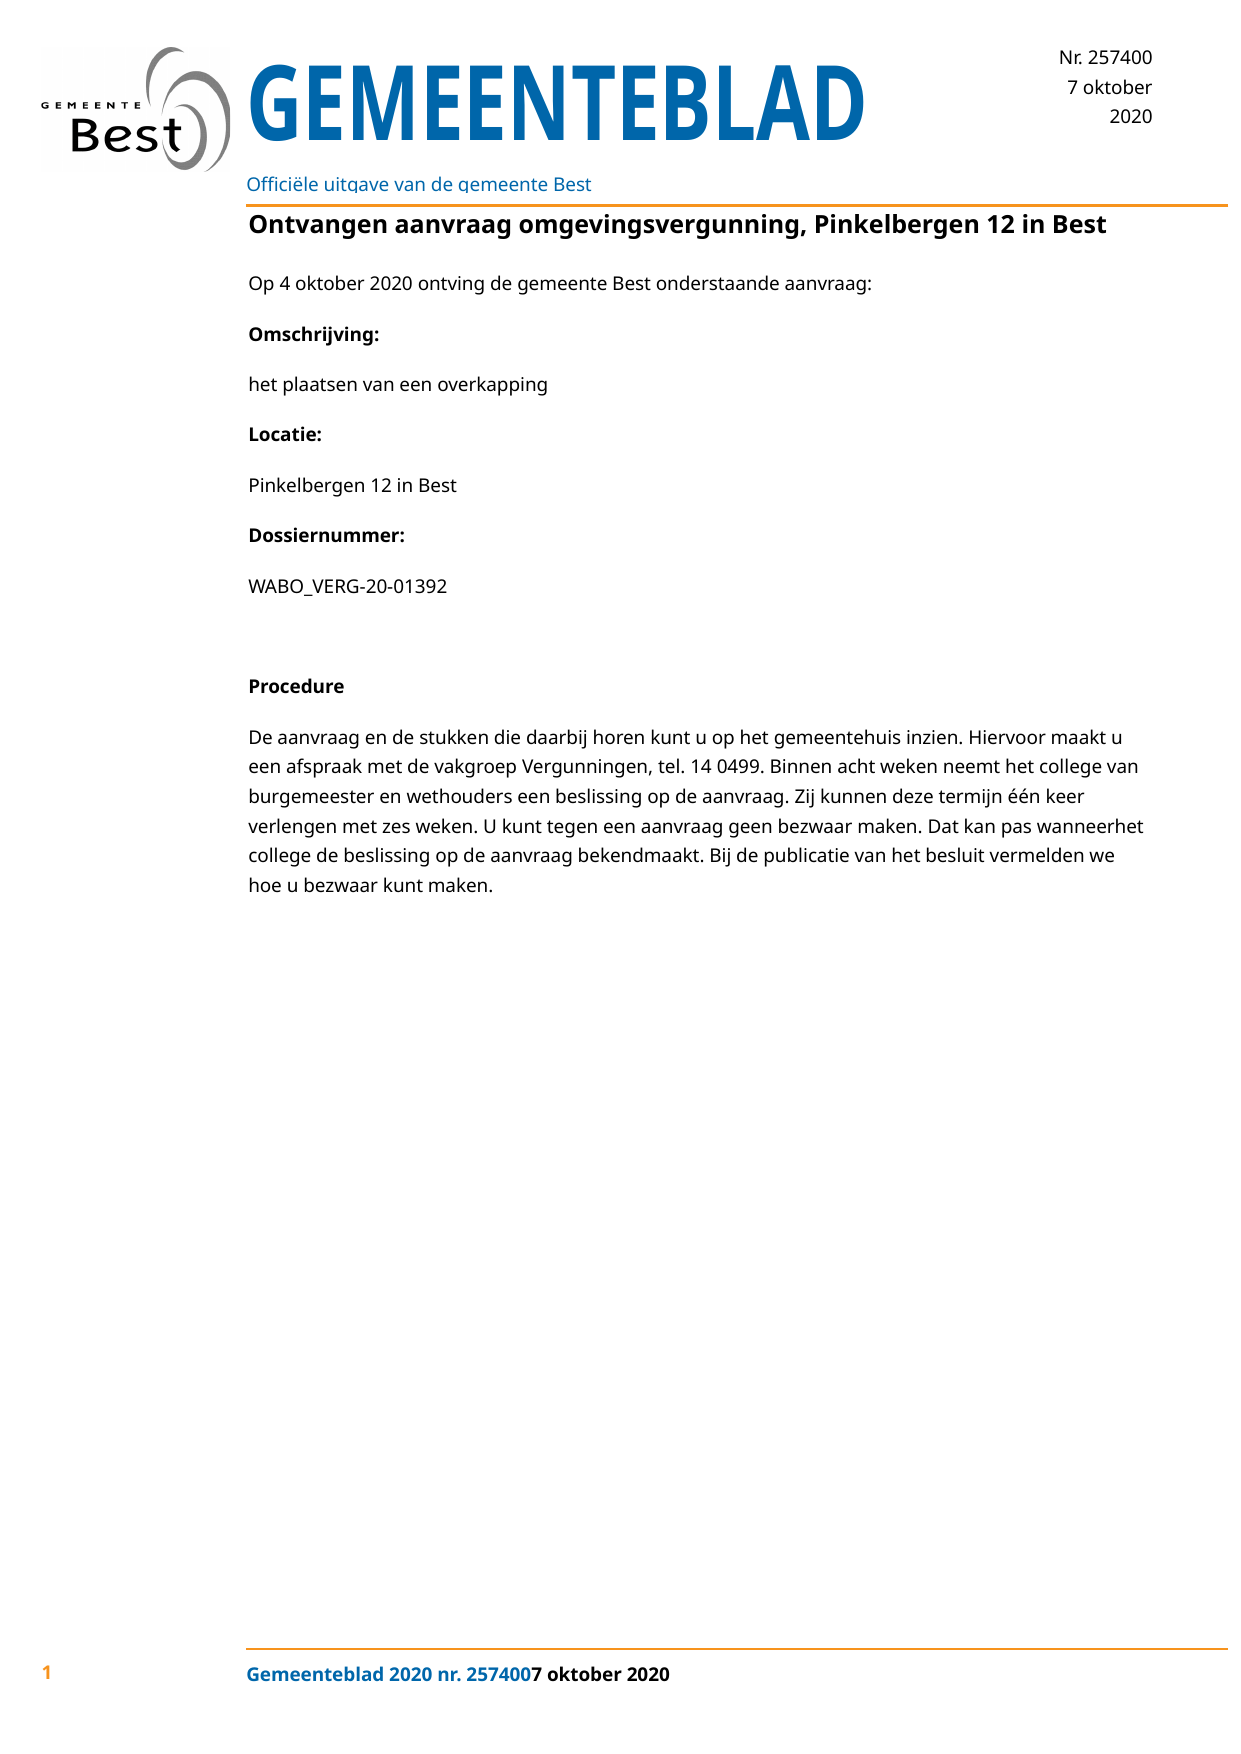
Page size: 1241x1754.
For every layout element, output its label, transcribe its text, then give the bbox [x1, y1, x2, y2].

text Dossiernummer: [248, 522, 1152, 548]
text Ontvangen aanvraag omgevingsvergunning, Pinkelbergen 12 in Best [248, 207, 1152, 241]
text De aanvraag en de stukken die daarbij horen kunt u op het gemeentehuis inzien. Hiervoor maakt u een afspraak met de vakgroep Vergunningen, tel. 14 0499. Binnen acht weken neemt het college van burgemeester en wethouders een beslissing op de aanvraag. Zij kunnen deze termijn één keer verlengen met zes weken. U kunt tegen een aanvraag geen bezwaar maken. Dat kan pas wanneerhet college de beslissing op de aanvraag bekendmaakt. Bij de publicatie van het besluit vermelden we hoe u bezwaar kunt maken. [248, 724, 1152, 898]
text het plaatsen van een overkapping [248, 371, 1152, 397]
picture [41, 47, 231, 172]
text Locatie: [248, 422, 1152, 447]
text Pinkelbergen 12 in Best [248, 472, 1152, 498]
text Omschrijving: [248, 321, 1152, 346]
text WABO_VERG-20-01392 [248, 573, 1152, 598]
text Op 4 oktober 2020 ontving de gemeente Best onderstaande aanvraag: [248, 270, 1152, 296]
text Procedure [248, 674, 1152, 699]
